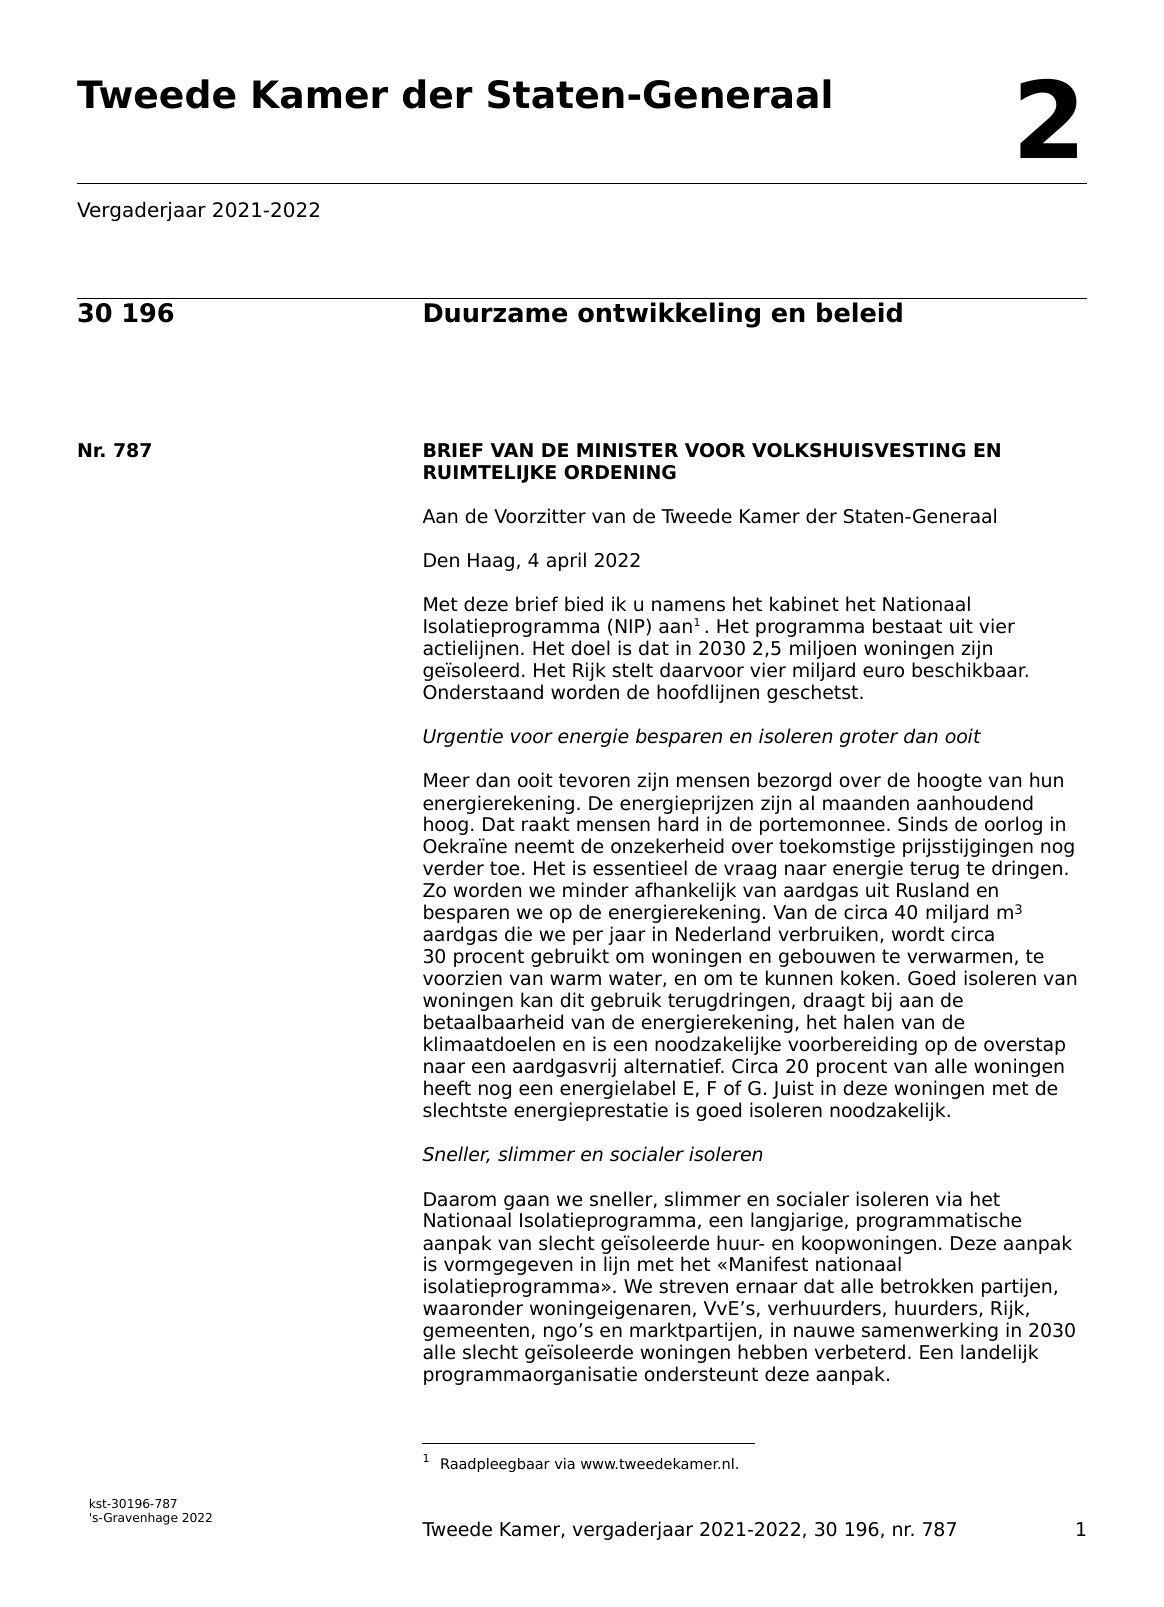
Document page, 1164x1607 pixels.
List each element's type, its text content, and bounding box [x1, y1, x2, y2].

subtitle Nr. 787 BRIEF VAN DE MINISTER VOOR VOLKSHUISVESTING EN RUIMTELIJKE ORDENING [77, 440, 1087, 484]
text Aan de Voorzitter van de Tweede Kamer der Staten-Generaal [422, 506, 1087, 528]
subtitle Urgentie voor energie besparen en isoleren groter dan ooit [422, 726, 1087, 748]
text kst-30196-787 [88, 1497, 323, 1511]
text Daarom gaan we sneller, slimmer en socialer isoleren via het Nationaal Isolatieprogramma, een langjarige, programmatische aanpak van slecht geïsoleerde huur- en koopwoningen. Deze aanpak is vormgegeven in lijn met het «Manifest nationaal isolatieprogramma». We streven ernaar dat alle betrokken partijen, waaronder woningeigenaren, VvE’s, verhuurders, huurders, Rijk, gemeenten, ngo’s en marktpartijen, in nauwe samenwerking in 2030 alle slecht geïsoleerde woningen hebben verbeterd. Een landelijk programmaorganisatie ondersteunt deze aanpak. [422, 1188, 1087, 1386]
text 's-Gravenhage 2022 [88, 1511, 323, 1525]
table_header Tweede Kamer der Staten-Generaal [77, 59, 886, 183]
text Raadpleegbaar via www.tweedekamer.nl. [422, 1452, 1087, 1474]
subtitle Sneller, slimmer en socialer isoleren [422, 1144, 1087, 1166]
table_header 2 [886, 59, 1087, 183]
subtitle 30 196 Duurzame ontwikkeling en beleid [77, 299, 1087, 329]
text Den Haag, 4 april 2022 [422, 550, 1087, 572]
table_cell Vergaderjaar 2021-2022 [77, 184, 1087, 298]
text Meer dan ooit tevoren zijn mensen bezorgd over de hoogte van hun energierekening. De energieprijzen zijn al maanden aanhoudend hoog. Dat raakt mensen hard in de portemonnee. Sinds de oorlog in Oekraïne neemt de onzekerheid over toekomstige prijsstijgingen nog verder toe. Het is essentieel de vraag naar energie terug te dringen. Zo worden we minder afhankelijk van aardgas uit Rusland en besparen we op de energierekening. Van de circa 40 miljard m3 aardgas die we per jaar in Nederland verbruiken, wordt circa 30 procent gebruikt om woningen en gebouwen te verwarmen, te voorzien van warm water, en om te kunnen koken. Goed isoleren van woningen kan dit gebruik terugdringen, draagt bij aan de betaalbaarheid van de energierekening, het halen van de klimaatdoelen en is een noodzakelijke voorbereiding op de overstap naar een aardgasvrij alternatief. Circa 20 procent van alle woningen heeft nog een energielabel E, F of G. Juist in deze woningen met de slechtste energieprestatie is goed isoleren noodzakelijk. [422, 770, 1087, 1122]
text Met deze brief bied ik u namens het kabinet het Nationaal Isolatieprogramma (NIP) aan. Het programma bestaat uit vier actielijnen. Het doel is dat in 2030 2,5 miljoen woningen zijn geïsoleerd. Het Rijk stelt daarvoor vier miljard euro beschikbaar. Onderstaand worden de hoofdlijnen geschetst. [422, 594, 1087, 704]
